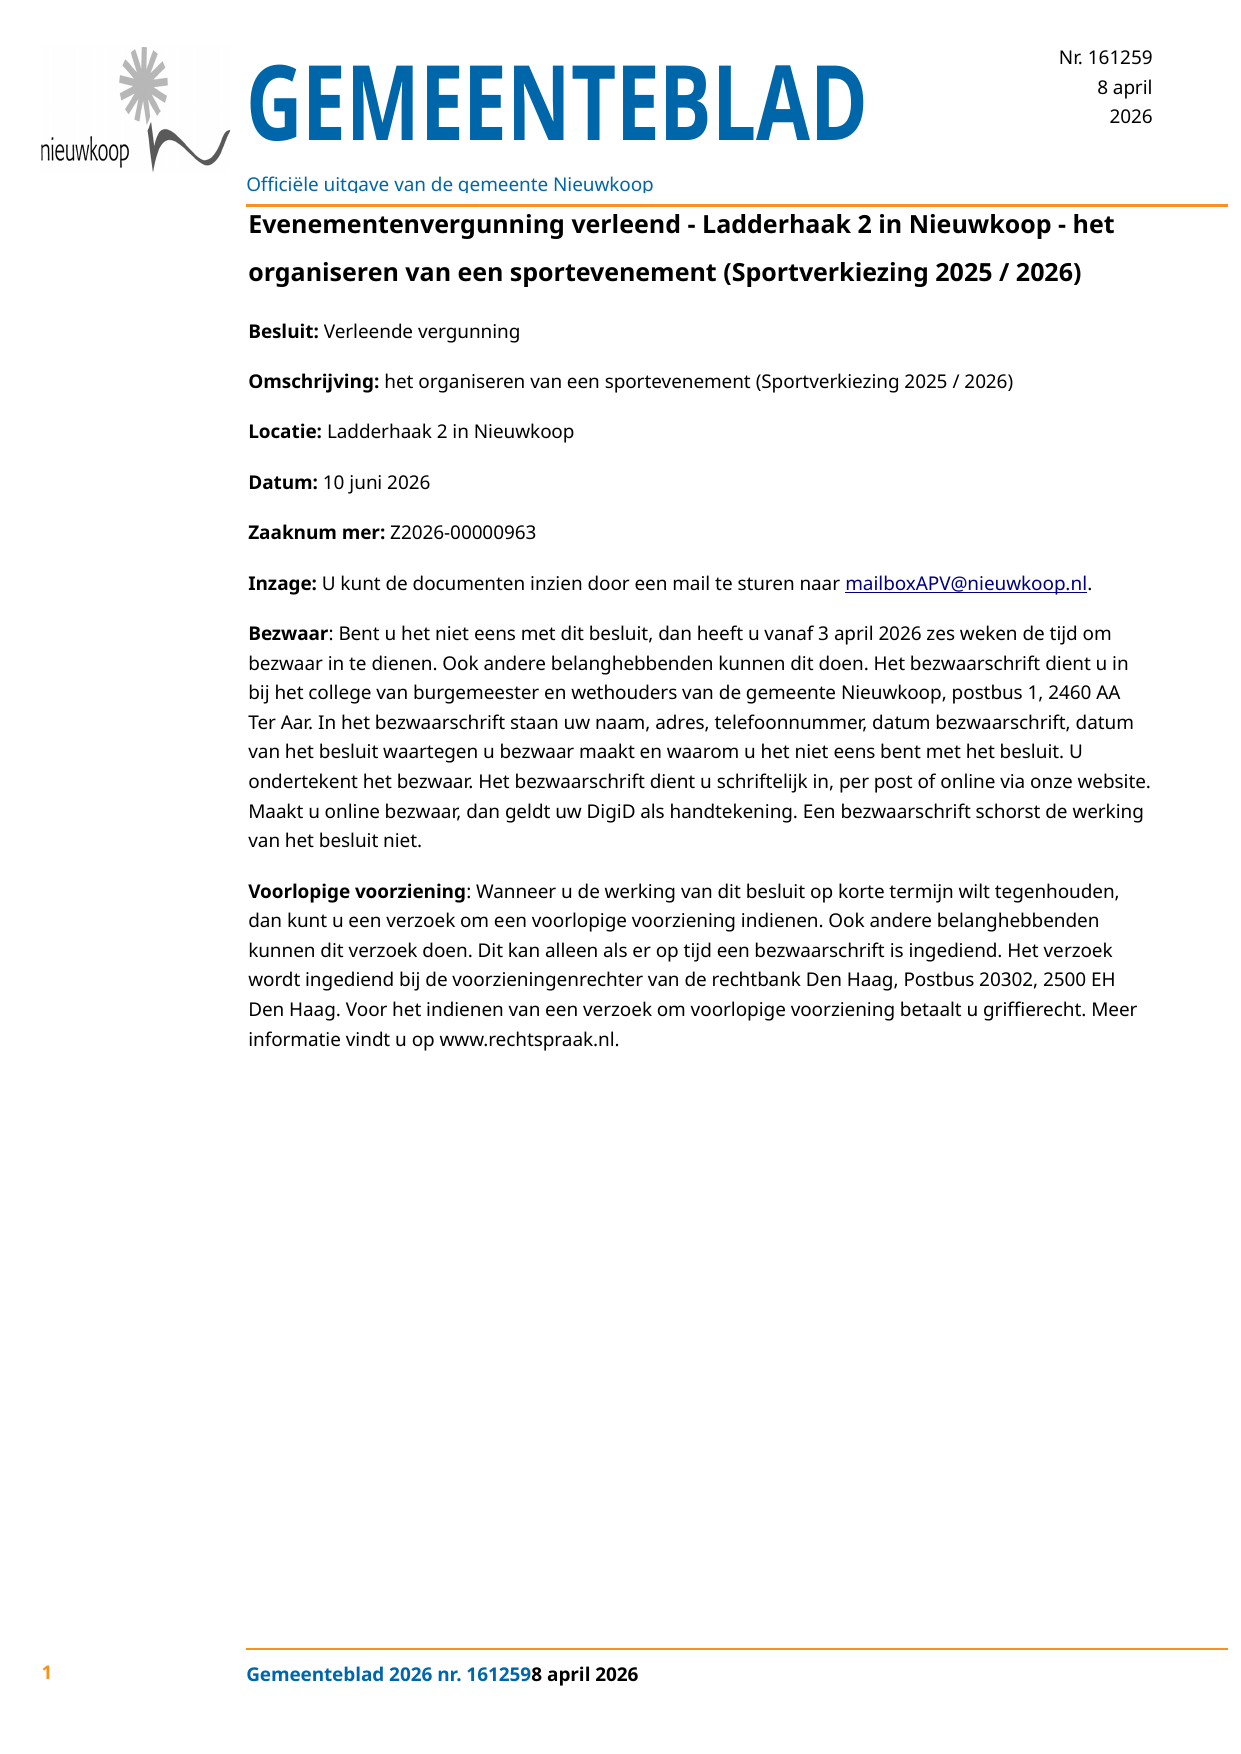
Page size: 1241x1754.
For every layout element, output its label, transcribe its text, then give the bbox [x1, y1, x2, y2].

text Besluit: Verleende vergunning [248, 318, 1152, 344]
text Datum: 10 juni 2026 [248, 469, 1152, 495]
text Zaaknum mer: Z2026-00000963 [248, 519, 1152, 545]
text Omschrijving: het organiseren van een sportevenement (Sportverkiezing 2025 / 2026) [248, 368, 1152, 394]
text Voorlopige voorziening: Wanneer u de werking van dit besluit op korte termijn wilt tegenhouden, dan kunt u een verzoek om een voorlopige voorziening indienen. Ook andere belanghebbenden kunnen dit verzoek doen. Dit kan alleen als er op tijd een bezwaarschrift is ingediend. Het verzoek wordt ingediend bij de voorzieningenrechter van de rechtbank Den Haag, Postbus 20302, 2500 EH Den Haag. Voor het indienen van een verzoek om voorlopige voorziening betaalt u griffierecht. Meer informatie vindt u op www.rechtspraak.nl. [248, 878, 1152, 1052]
text Locatie: Ladderhaak 2 in Nieuwkoop [248, 419, 1152, 444]
text Inzage: U kunt de documenten inzien door een mail te sturen naar mailboxAPV@nieuwkoop.nl. [248, 570, 1152, 596]
picture [41, 47, 231, 172]
text Bezwaar: Bent u het niet eens met dit besluit, dan heeft u vanaf 3 april 2026 zes weken de tijd om bezwaar in te dienen. Ook andere belanghebbenden kunnen dit doen. Het bezwaarschrift dient u in bij het college van burgemeester en wethouders van de gemeente Nieuwkoop, postbus 1, 2460 AA Ter Aar. In het bezwaarschrift staan uw naam, adres, telefoonnummer, datum bezwaarschrift, datum van het besluit waartegen u bezwaar maakt en waarom u het niet eens bent met het besluit. U ondertekent het bezwaar. Het bezwaarschrift dient u schriftelijk in, per post of online via onze website. Maakt u online bezwaar, dan geldt uw DigiD als handtekening. Een bezwaarschrift schorst de werking van het besluit niet. [248, 620, 1152, 853]
text Evenementenvergunning verleend - Ladderhaak 2 in Nieuwkoop - het organiseren van een sportevenement (Sportverkiezing 2025 / 2026) [248, 207, 1152, 288]
